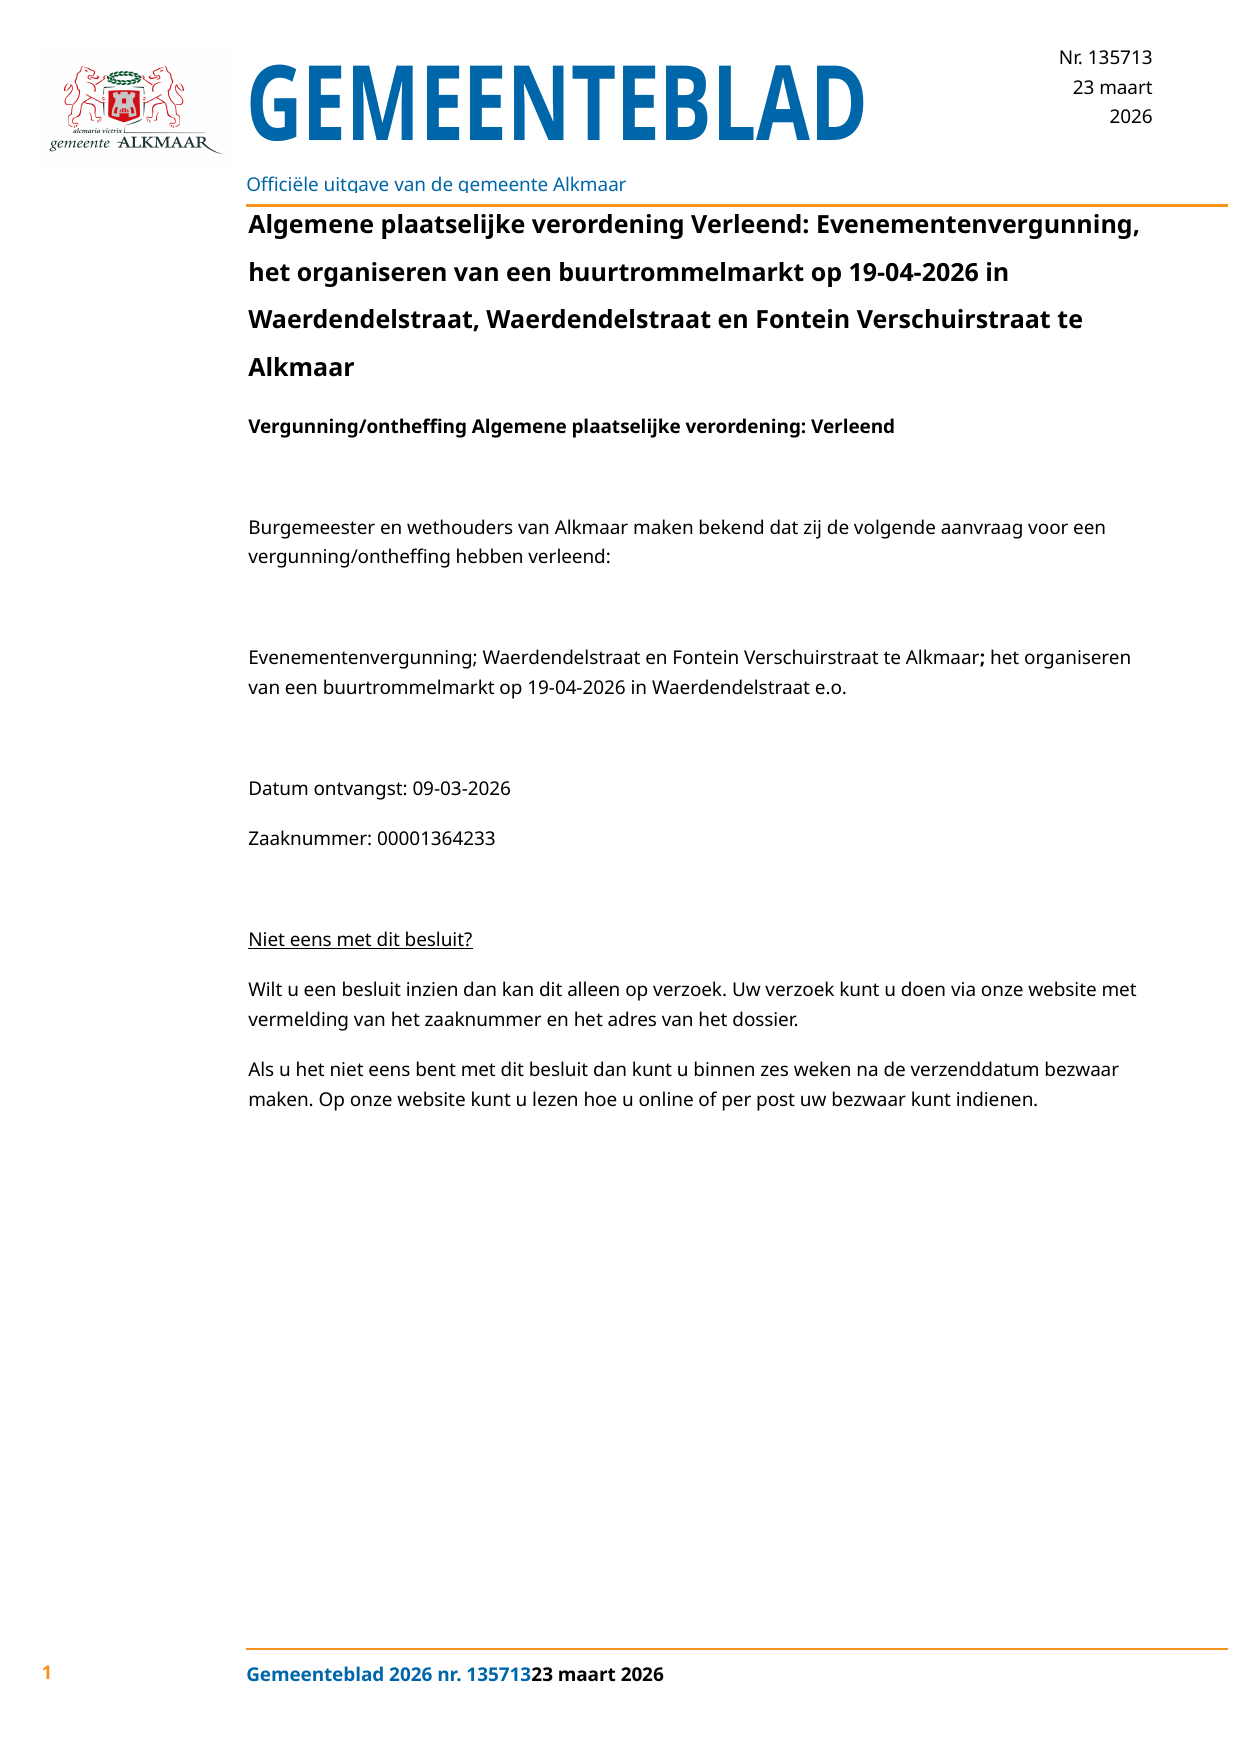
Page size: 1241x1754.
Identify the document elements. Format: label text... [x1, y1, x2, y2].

text Datum ontvangst: 09-03-2026 [248, 775, 1152, 801]
text Algemene plaatselijke verordening Verleend: Evenementenvergunning, het organiseren van een buurtrommelmarkt op 19-04-2026 in Waerdendelstraat, Waerdendelstraat en Fontein Verschuirstraat te Alkmaar [248, 207, 1152, 384]
picture [41, 47, 231, 172]
text Evenementenvergunning; Waerdendelstraat en Fontein Verschuirstraat te Alkmaar; het organiseren van een buurtrommelmarkt op 19-04-2026 in Waerdendelstraat e.o. [248, 644, 1152, 700]
text Als u het niet eens bent met dit besluit dan kunt u binnen zes weken na de verzenddatum bezwaar maken. Op onze website kunt u lezen hoe u online of per post uw bezwaar kunt indienen. [248, 1056, 1152, 1112]
text Vergunning/ontheffing Algemene plaatselijke verordening: Verleend [248, 413, 1152, 439]
text Wilt u een besluit inzien dan kan dit alleen op verzoek. Uw verzoek kunt u doen via onze website met vermelding van het zaaknummer en het adres van het dossier. [248, 976, 1152, 1032]
text Zaaknummer: 00001364233 [248, 825, 1152, 851]
text Burgemeester en wethouders van Alkmaar maken bekend dat zij de volgende aanvraag voor een vergunning/ontheffing hebben verleend: [248, 514, 1152, 569]
text Niet eens met dit besluit? [248, 926, 1152, 952]
